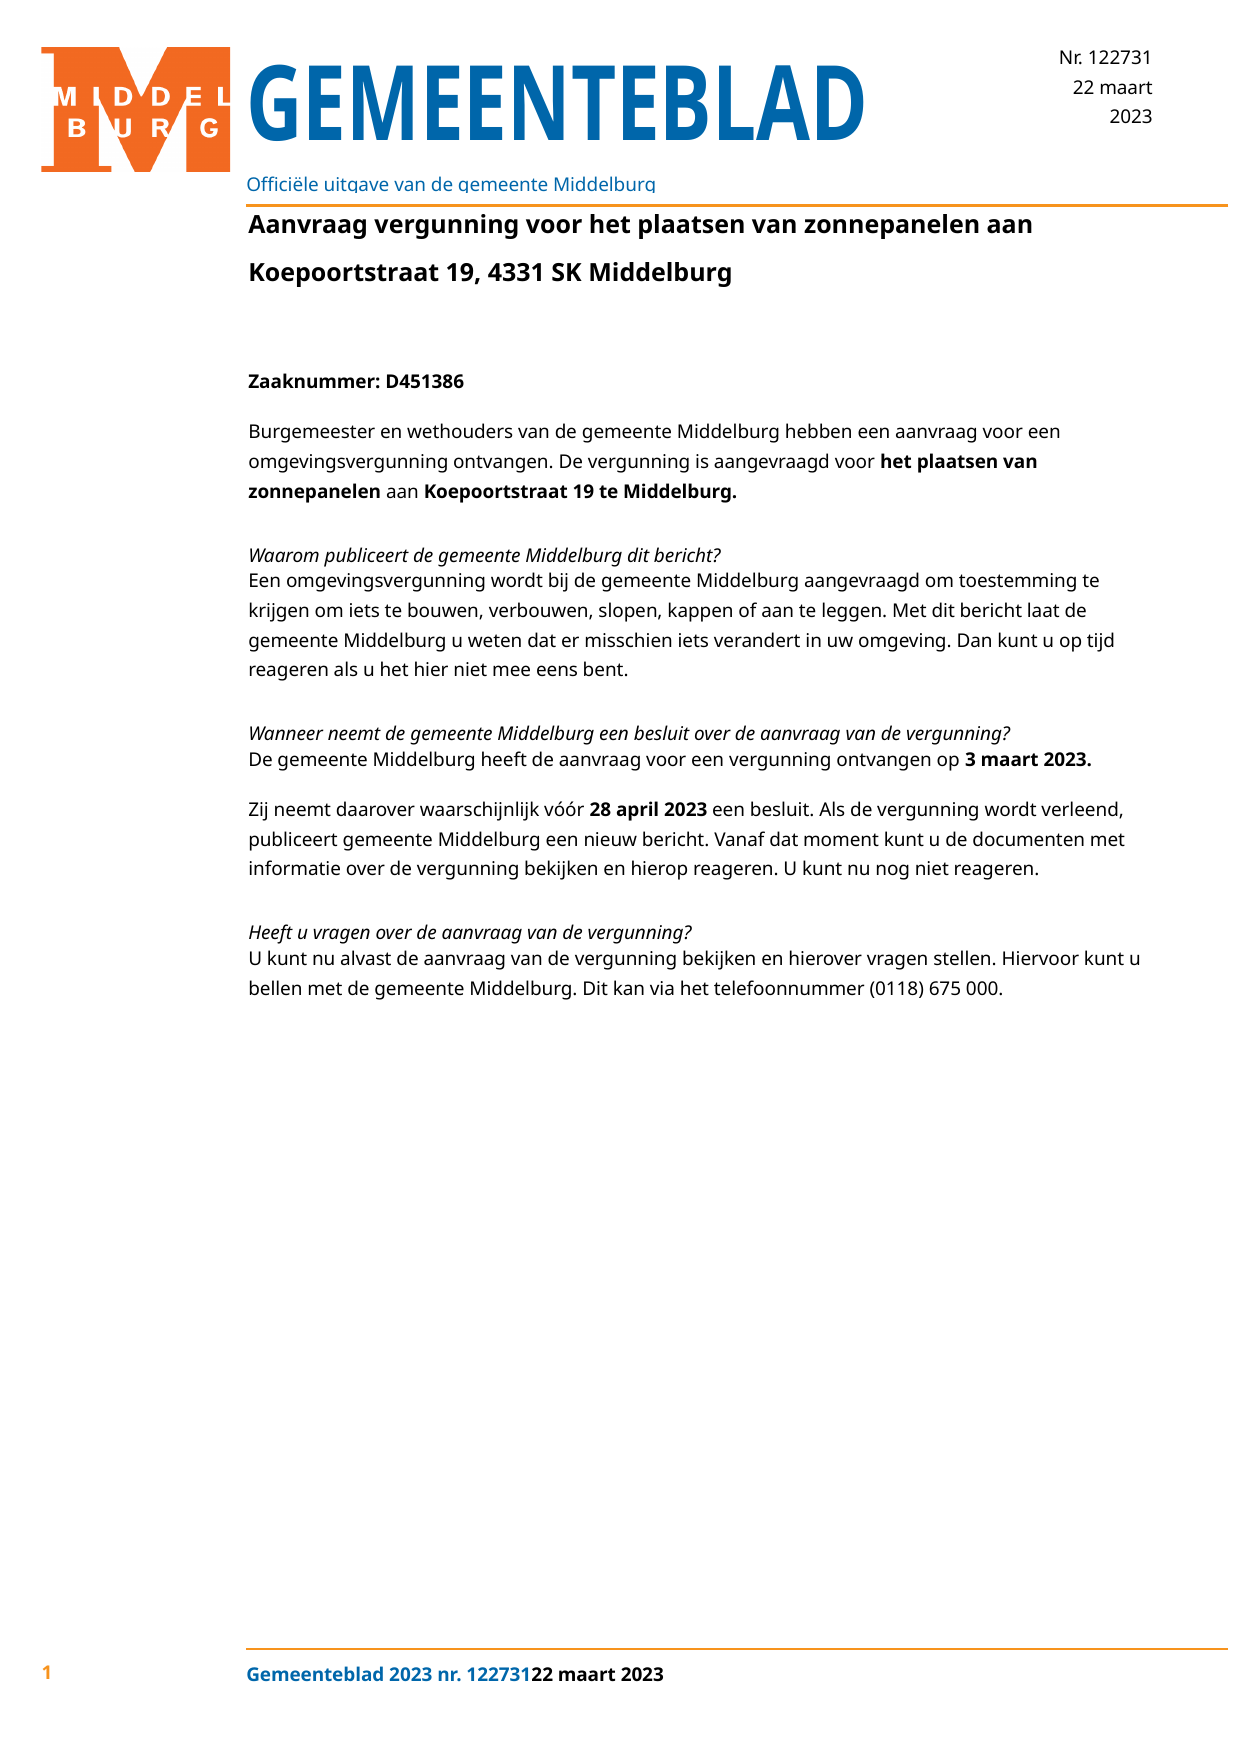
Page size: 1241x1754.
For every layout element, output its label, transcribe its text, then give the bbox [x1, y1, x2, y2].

text Aanvraag vergunning voor het plaatsen van zonnepanelen aan Koepoortstraat 19, 4331 SK Middelburg [248, 207, 1152, 288]
text Heeft u vragen over de aanvraag van de vergunning? [248, 919, 1152, 945]
text Burgemeester en wethouders van de gemeente Middelburg hebben een aanvraag voor een omgevingsvergunning ontvangen. De vergunning is aangevraagd voor het plaatsen van zonnepanelen aan Koepoortstraat 19 te Middelburg. [248, 419, 1152, 504]
text Zaaknummer: D451386 [248, 368, 1152, 394]
text De gemeente Middelburg heeft de aanvraag voor een vergunning ontvangen op 3 maart 2023. [248, 746, 1152, 772]
text U kunt nu alvast de aanvraag van de vergunning bekijken en hierover vragen stellen. Hiervoor kunt u bellen met de gemeente Middelburg. Dit kan via het telefoonnummer (0118) 675 000. [248, 945, 1152, 1001]
text Een omgevingsvergunning wordt bij de gemeente Middelburg aangevraagd om toestemming te krijgen om iets te bouwen, verbouwen, slopen, kappen of aan te leggen. Met dit bericht laat de gemeente Middelburg u weten dat er misschien iets verandert in uw omgeving. Dan kunt u op tijd reageren als u het hier niet mee eens bent. [248, 568, 1152, 682]
text Zij neemt daarover waarschijnlijk vóór 28 april 2023 een besluit. Als de vergunning wordt verleend, publiceert gemeente Middelburg een nieuw bericht. Vanaf dat moment kunt u de documenten met informatie over de vergunning bekijken en hierop reageren. U kunt nu nog niet reageren. [248, 796, 1152, 881]
text Waarom publiceert de gemeente Middelburg dit bericht? [248, 542, 1152, 568]
picture [41, 47, 231, 172]
text Wanneer neemt de gemeente Middelburg een besluit over de aanvraag van de vergunning? [248, 720, 1152, 746]
